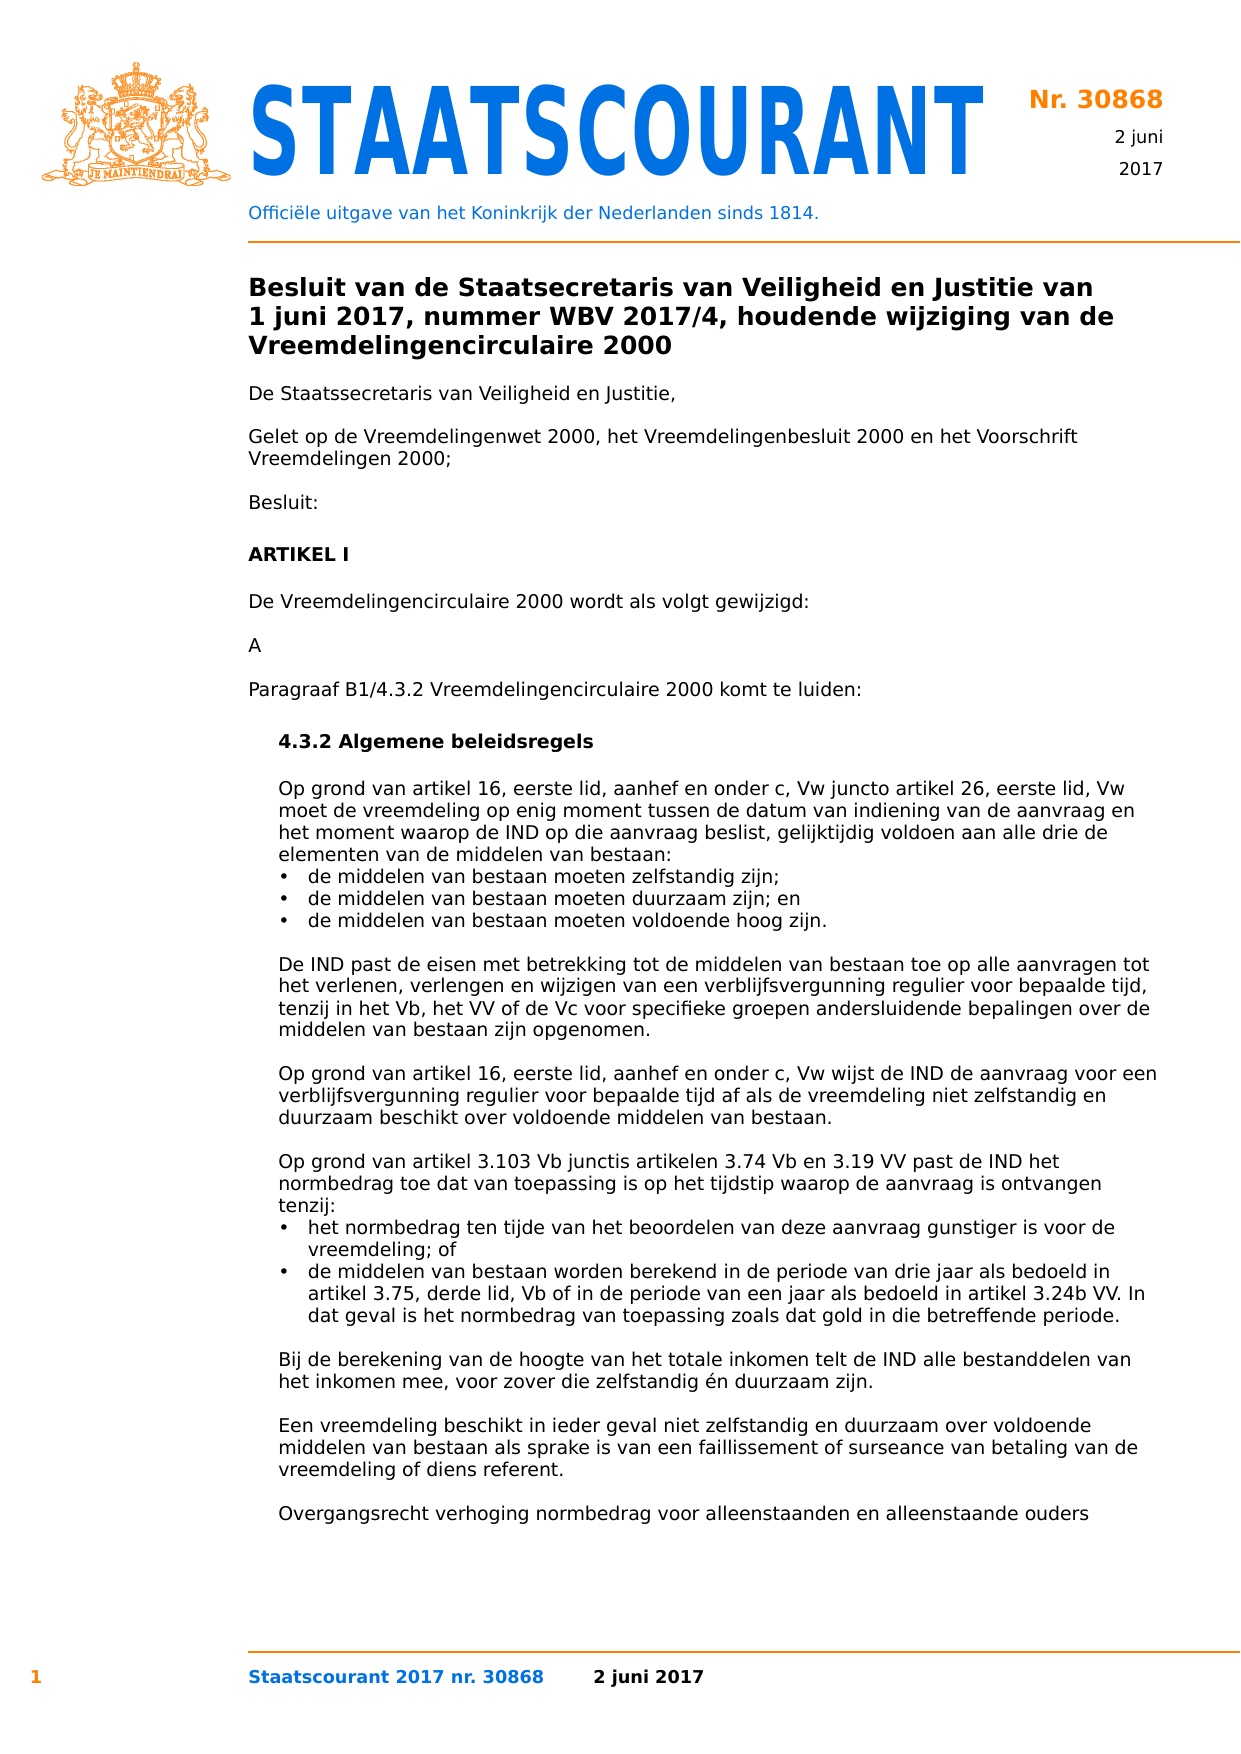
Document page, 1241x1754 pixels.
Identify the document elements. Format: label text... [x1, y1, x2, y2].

subtitle ARTIKEL I [248, 544, 1163, 566]
table_header [25, 62, 248, 241]
text • de middelen van bestaan moeten zelfstandig zijn; [278, 866, 1163, 888]
text A [248, 635, 1163, 657]
text • de middelen van bestaan worden berekend in de periode van drie jaar als bedoeld in artikel 3.75, derde lid, Vb of in de periode van een jaar als bedoeld in artikel 3.24b VV. In dat geval is het normbedrag van toepassing zoals dat gold in die betreffende periode. [278, 1261, 1163, 1327]
text • de middelen van bestaan moeten duurzaam zijn; en [278, 888, 1163, 909]
text Op grond van artikel 16, eerste lid, aanhef en onder c, Vw juncto artikel 26, eerste lid, Vw moet de vreemdeling op enig moment tussen de datum van indiening van de aanvraag en het moment waarop de IND op die aanvraag beslist, gelijktijdig voldoen aan alle drie de elementen van de middelen van bestaan: [278, 778, 1163, 866]
subtitle Besluit van de Staatsecretaris van Veiligheid en Justitie van 1 juni 2017, nummer WBV 2017/4, houdende wijziging van de Vreemdelingencirculaire 2000 [248, 273, 1163, 361]
text Overgangsrecht verhoging normbedrag voor alleenstaanden en alleenstaande ouders [278, 1502, 1163, 1524]
table_header STAATSCOURANT [248, 62, 998, 203]
text De IND past de eisen met betrekking tot de middelen van bestaan toe op alle aanvragen tot het verlenen, verlengen en wijzigen van een verblijfsvergunning regulier voor bepaalde tijd, tenzij in het Vb, het VV of de Vc voor specifieke groepen andersluidende bepalingen over de middelen van bestaan zijn opgenomen. [278, 953, 1163, 1041]
text Op grond van artikel 3.103 Vb junctis artikelen 3.74 Vb en 3.19 VV past de IND het normbedrag toe dat van toepassing is op het tijdstip waarop de aanvraag is ontvangen tenzij: [278, 1151, 1163, 1217]
text • de middelen van bestaan moeten voldoende hoog zijn. [278, 909, 1163, 932]
subtitle 4.3.2 Algemene beleidsregels [278, 731, 1163, 753]
table_header Nr. 30868 [998, 62, 1240, 121]
text De Vreemdelingencirculaire 2000 wordt als volgt gewijzigd: [248, 591, 1163, 613]
picture [41, 62, 231, 186]
table_cell 2017 [998, 153, 1240, 203]
text Op grond van artikel 16, eerste lid, aanhef en onder c, Vw wijst de IND de aanvraag voor een verblijfsvergunning regulier voor bepaalde tijd af als de vreemdeling niet zelfstandig en duurzaam beschikt over voldoende middelen van bestaan. [278, 1063, 1163, 1129]
text • het normbedrag ten tijde van het beoordelen van deze aanvraag gunstiger is voor de vreemdeling; of [278, 1217, 1163, 1261]
text Besluit: [248, 492, 1163, 514]
table_cell 2 juni [998, 121, 1240, 153]
table_cell Officiële uitgave van het Koninkrijk der Nederlanden sinds 1814. [248, 203, 1240, 241]
text Bij de berekening van de hoogte van het totale inkomen telt de IND alle bestanddelen van het inkomen mee, voor zover die zelfstandig én duurzaam zijn. [278, 1349, 1163, 1393]
text Een vreemdeling beschikt in ieder geval niet zelfstandig en duurzaam over voldoende middelen van bestaan als sprake is van een faillissement of surseance van betaling van de vreemdeling of diens referent. [278, 1414, 1163, 1481]
text Gelet op de Vreemdelingenwet 2000, het Vreemdelingenbesluit 2000 en het Voorschrift Vreemdelingen 2000; [248, 426, 1163, 470]
text De Staatssecretaris van Veiligheid en Justitie, [248, 382, 1163, 404]
text Paragraaf B1/4.3.2 Vreemdelingencirculaire 2000 komt te luiden: [248, 679, 1163, 701]
